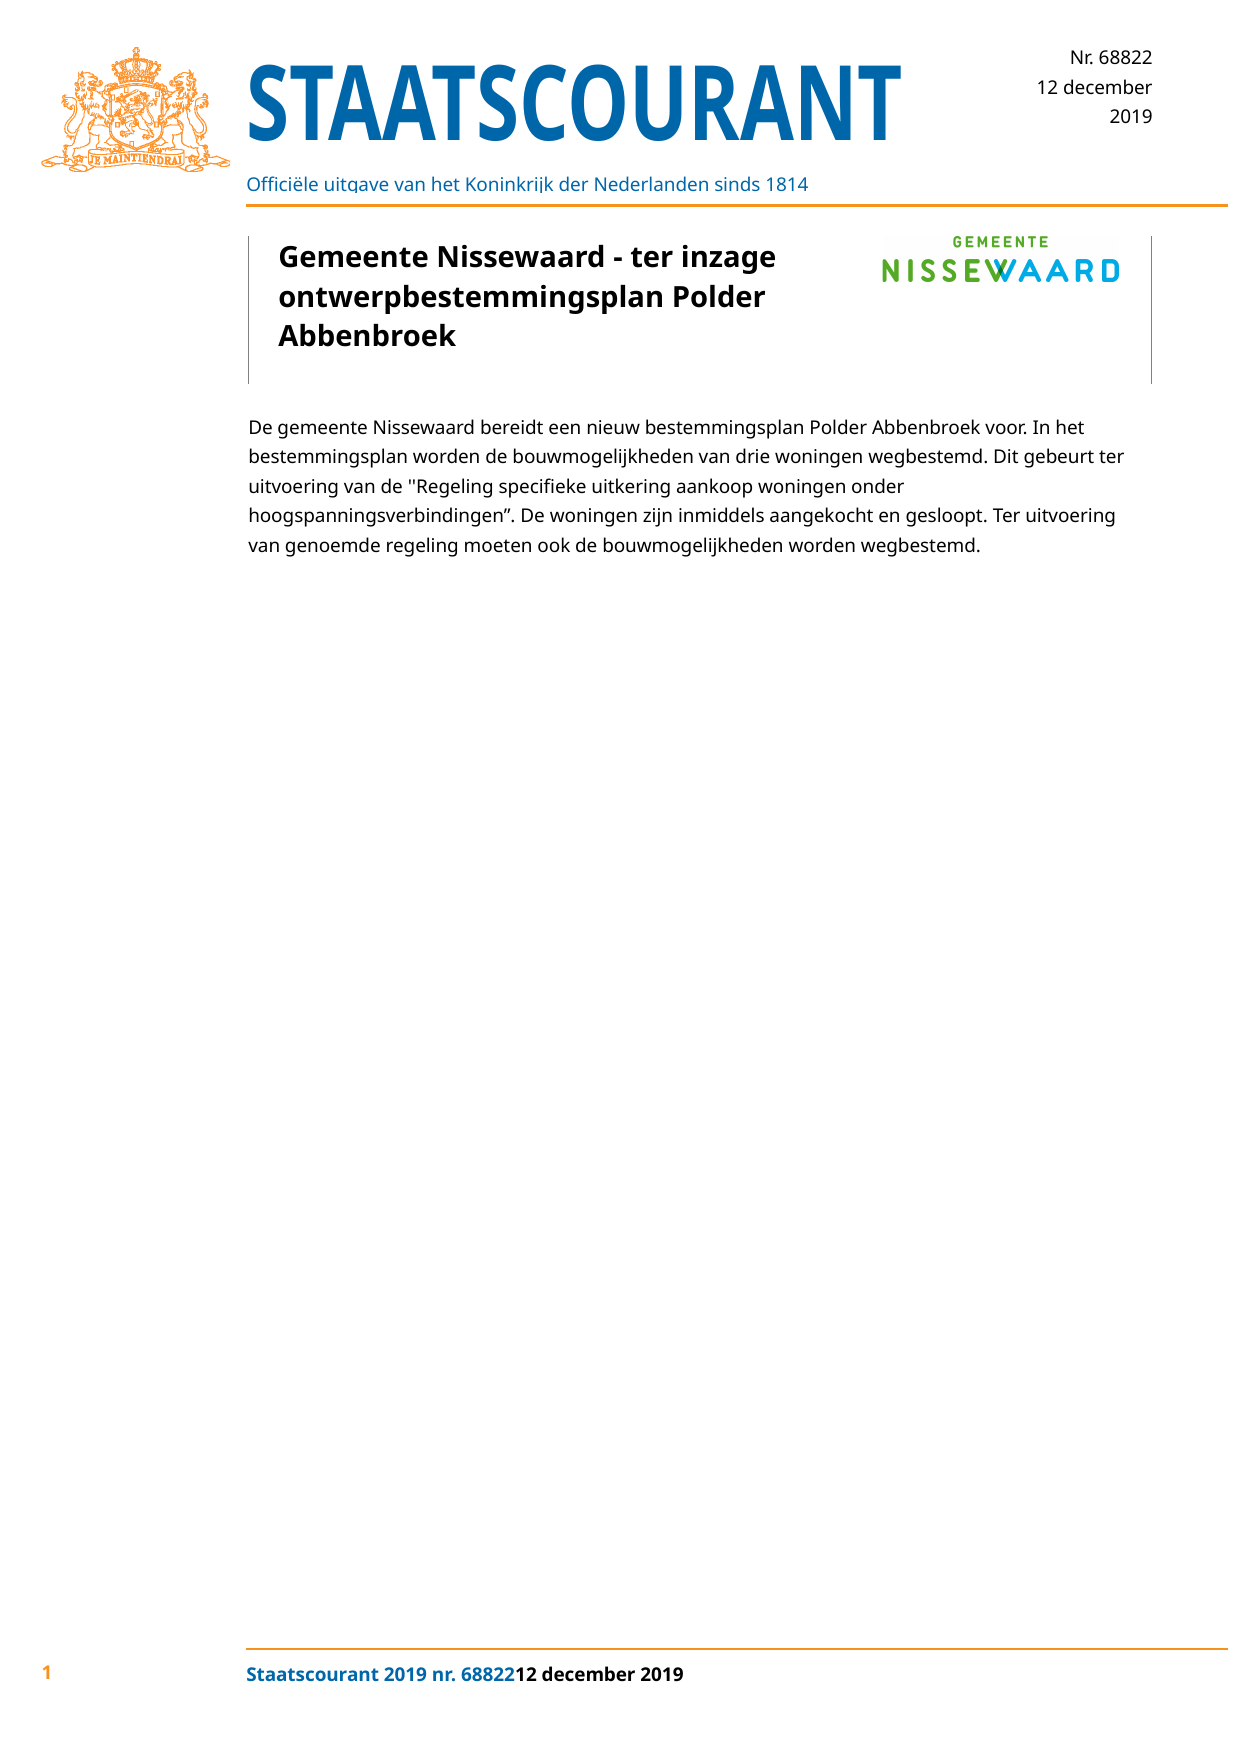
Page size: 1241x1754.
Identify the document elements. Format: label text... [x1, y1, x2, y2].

picture [41, 47, 231, 172]
picture [882, 236, 1119, 282]
table_header [850, 236, 1151, 384]
picture [1051, 277, 1064, 282]
table_header Gemeente Nissewaard - ter inzage ontwerpbestemmingsplan Polder Abbenbroek [249, 236, 850, 384]
text De gemeente Nissewaard bereidt een nieuw bestemmingsplan Polder Abbenbroek voor. In het bestemmingsplan worden de bouwmogelijkheden van drie woningen wegbestemd. Dit gebeurt ter uitvoering van de ''Regeling specifieke uitkering aankoop woningen onder hoogspanningsverbindingen”. De woningen zijn inmiddels aangekocht en gesloopt. Ter uitvoering van genoemde regeling moeten ook de bouwmogelijkheden worden wegbestemd. [248, 414, 1152, 558]
picture [1107, 264, 1114, 277]
picture [1081, 275, 1088, 282]
picture [1023, 277, 1036, 282]
